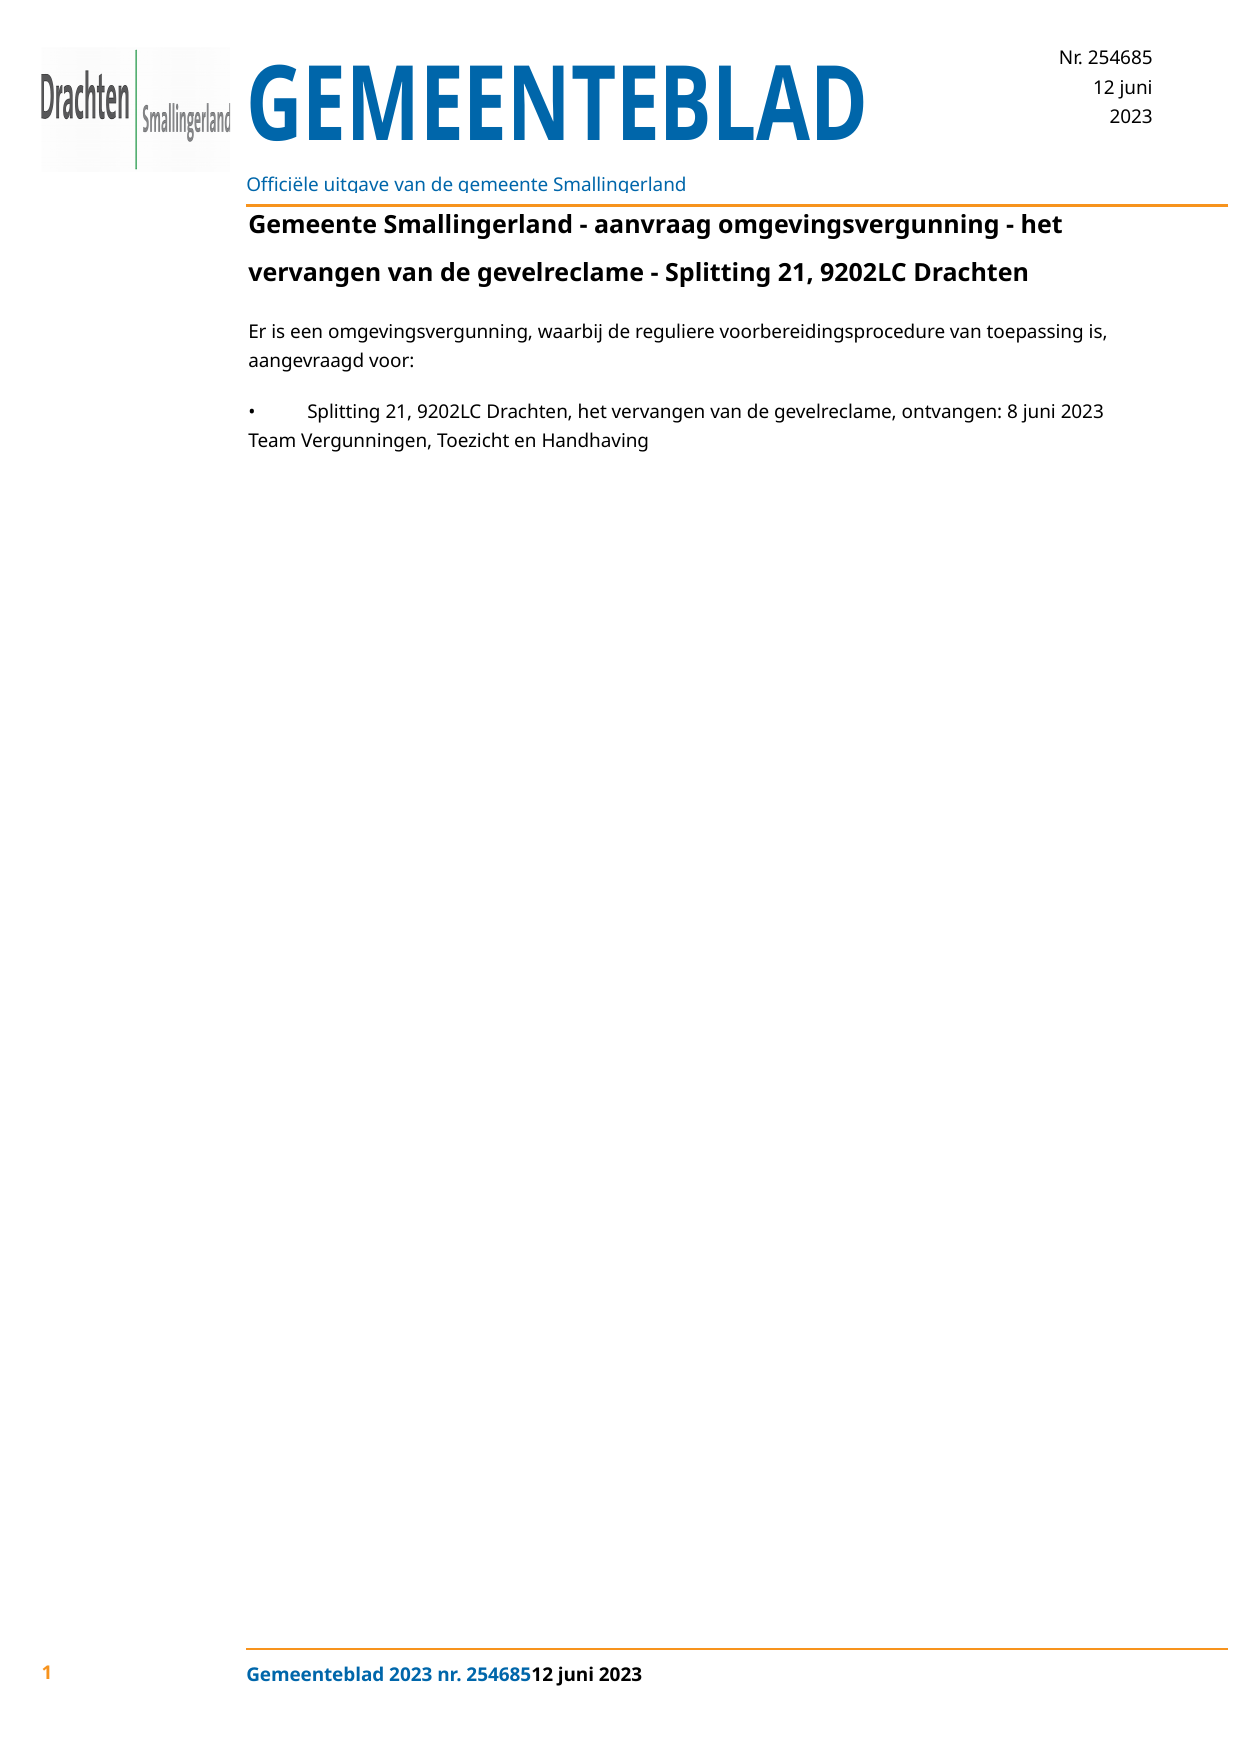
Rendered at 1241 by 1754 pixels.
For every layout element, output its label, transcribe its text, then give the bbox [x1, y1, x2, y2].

text Er is een omgevingsvergunning, waarbij de reguliere voorbereidingsprocedure van toepassing is, aangevraagd voor: [248, 318, 1152, 373]
list Splitting 21, 9202LC Drachten, het vervangen van de gevelreclame, ontvangen: 8 juni 2023 [248, 398, 1152, 424]
picture [41, 47, 231, 172]
text Team Vergunningen, Toezicht en Handhaving [248, 427, 1152, 453]
text Gemeente Smallingerland - aanvraag omgevingsvergunning - het vervangen van de gevelreclame - Splitting 21, 9202LC Drachten [248, 207, 1152, 288]
